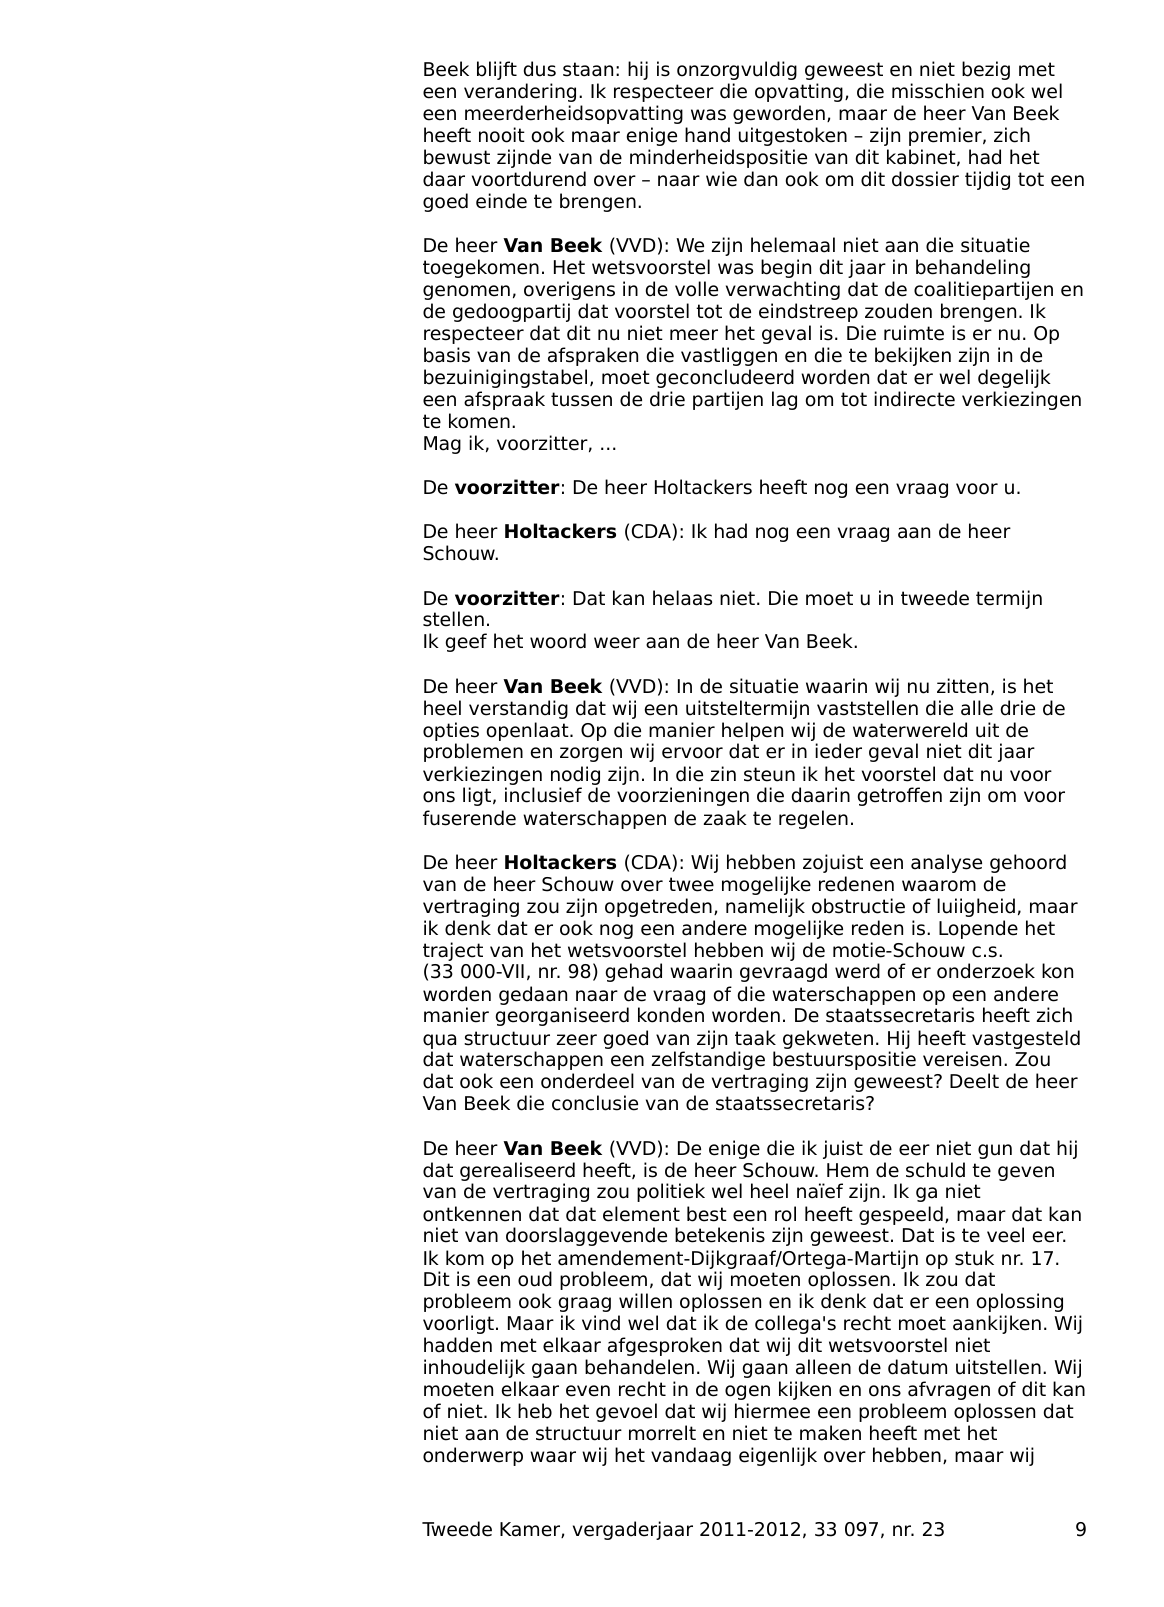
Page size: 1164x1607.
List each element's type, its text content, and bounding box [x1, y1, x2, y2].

text De voorzitter: De heer Holtackers heeft nog een vraag voor u. [422, 477, 1087, 499]
text Mag ik, voorzitter, ... [422, 433, 1087, 455]
text De voorzitter: Dat kan helaas niet. Die moet u in tweede termijn stellen. [422, 587, 1087, 631]
text De heer Holtackers (CDA): Wij hebben zojuist een analyse gehoord van de heer Schouw over twee mogelijke redenen waarom de vertraging zou zijn opgetreden, namelijk obstructie of luiigheid, maar ik denk dat er ook nog een andere mogelijke reden is. Lopende het traject van het wetsvoorstel hebben wij de motie-Schouw c.s. (33 000-VII, nr. 98) gehad waarin gevraagd werd of er onderzoek kon worden gedaan naar de vraag of die waterschappen op een andere manier georganiseerd konden worden. De staatssecretaris heeft zich qua structuur zeer goed van zijn taak gekweten. Hij heeft vastgesteld dat waterschappen een zelfstandige bestuurspositie vereisen. Zou dat ook een onderdeel van de vertraging zijn geweest? Deelt de heer Van Beek die conclusie van de staatssecretaris? [422, 852, 1087, 1115]
text De heer Van Beek (VVD): We zijn helemaal niet aan die situatie toegekomen. Het wetsvoorstel was begin dit jaar in behandeling genomen, overigens in de volle verwachting dat de coalitiepartijen en de gedoogpartij dat voorstel tot de eindstreep zouden brengen. Ik respecteer dat dit nu niet meer het geval is. Die ruimte is er nu. Op basis van de afspraken die vastliggen en die te bekijken zijn in de bezuinigingstabel, moet geconcludeerd worden dat er wel degelijk een afspraak tussen de drie partijen lag om tot indirecte verkiezingen te komen. [422, 235, 1087, 433]
text De heer Holtackers (CDA): Ik had nog een vraag aan de heer Schouw. [422, 521, 1087, 565]
text De heer Van Beek (VVD): In de situatie waarin wij nu zitten, is het heel verstandig dat wij een uitsteltermijn vaststellen die alle drie de opties openlaat. Op die manier helpen wij de waterwereld uit de problemen en zorgen wij ervoor dat er in ieder geval niet dit jaar verkiezingen nodig zijn. In die zin steun ik het voorstel dat nu voor ons ligt, inclusief de voorzieningen die daarin getroffen zijn om voor fuserende waterschappen de zaak te regelen. [422, 676, 1087, 829]
text Beek blijft dus staan: hij is onzorgvuldig geweest en niet bezig met een verandering. Ik respecteer die opvatting, die misschien ook wel een meerderheidsopvatting was geworden, maar de heer Van Beek heeft nooit ook maar enige hand uitgestoken – zijn premier, zich bewust zijnde van de minderheidspositie van dit kabinet, had het daar voortdurend over – naar wie dan ook om dit dossier tijdig tot een goed einde te brengen. [422, 59, 1087, 213]
text Ik kom op het amendement-Dijkgraaf/Ortega-Martijn op stuk nr. 17. Dit is een oud probleem, dat wij moeten oplossen. Ik zou dat probleem ook graag willen oplossen en ik denk dat er een oplossing voorligt. Maar ik vind wel dat ik de collega's recht moet aankijken. Wij hadden met elkaar afgesproken dat wij dit wetsvoorstel niet inhoudelijk gaan behandelen. Wij gaan alleen de datum uitstellen. Wij moeten elkaar even recht in de ogen kijken en ons afvragen of dit kan of niet. Ik heb het gevoel dat wij hiermee een probleem oplossen dat niet aan de structuur morrelt en niet te maken heeft met het onderwerp waar wij het vandaag eigenlijk over hebben, maar wij [422, 1247, 1087, 1467]
text Ik geef het woord weer aan de heer Van Beek. [422, 631, 1087, 653]
text De heer Van Beek (VVD): De enige die ik juist de eer niet gun dat hij dat gerealiseerd heeft, is de heer Schouw. Hem de schuld te geven van de vertraging zou politiek wel heel naïef zijn. Ik ga niet ontkennen dat dat element best een rol heeft gespeeld, maar dat kan niet van doorslaggevende betekenis zijn geweest. Dat is te veel eer. [422, 1137, 1087, 1247]
